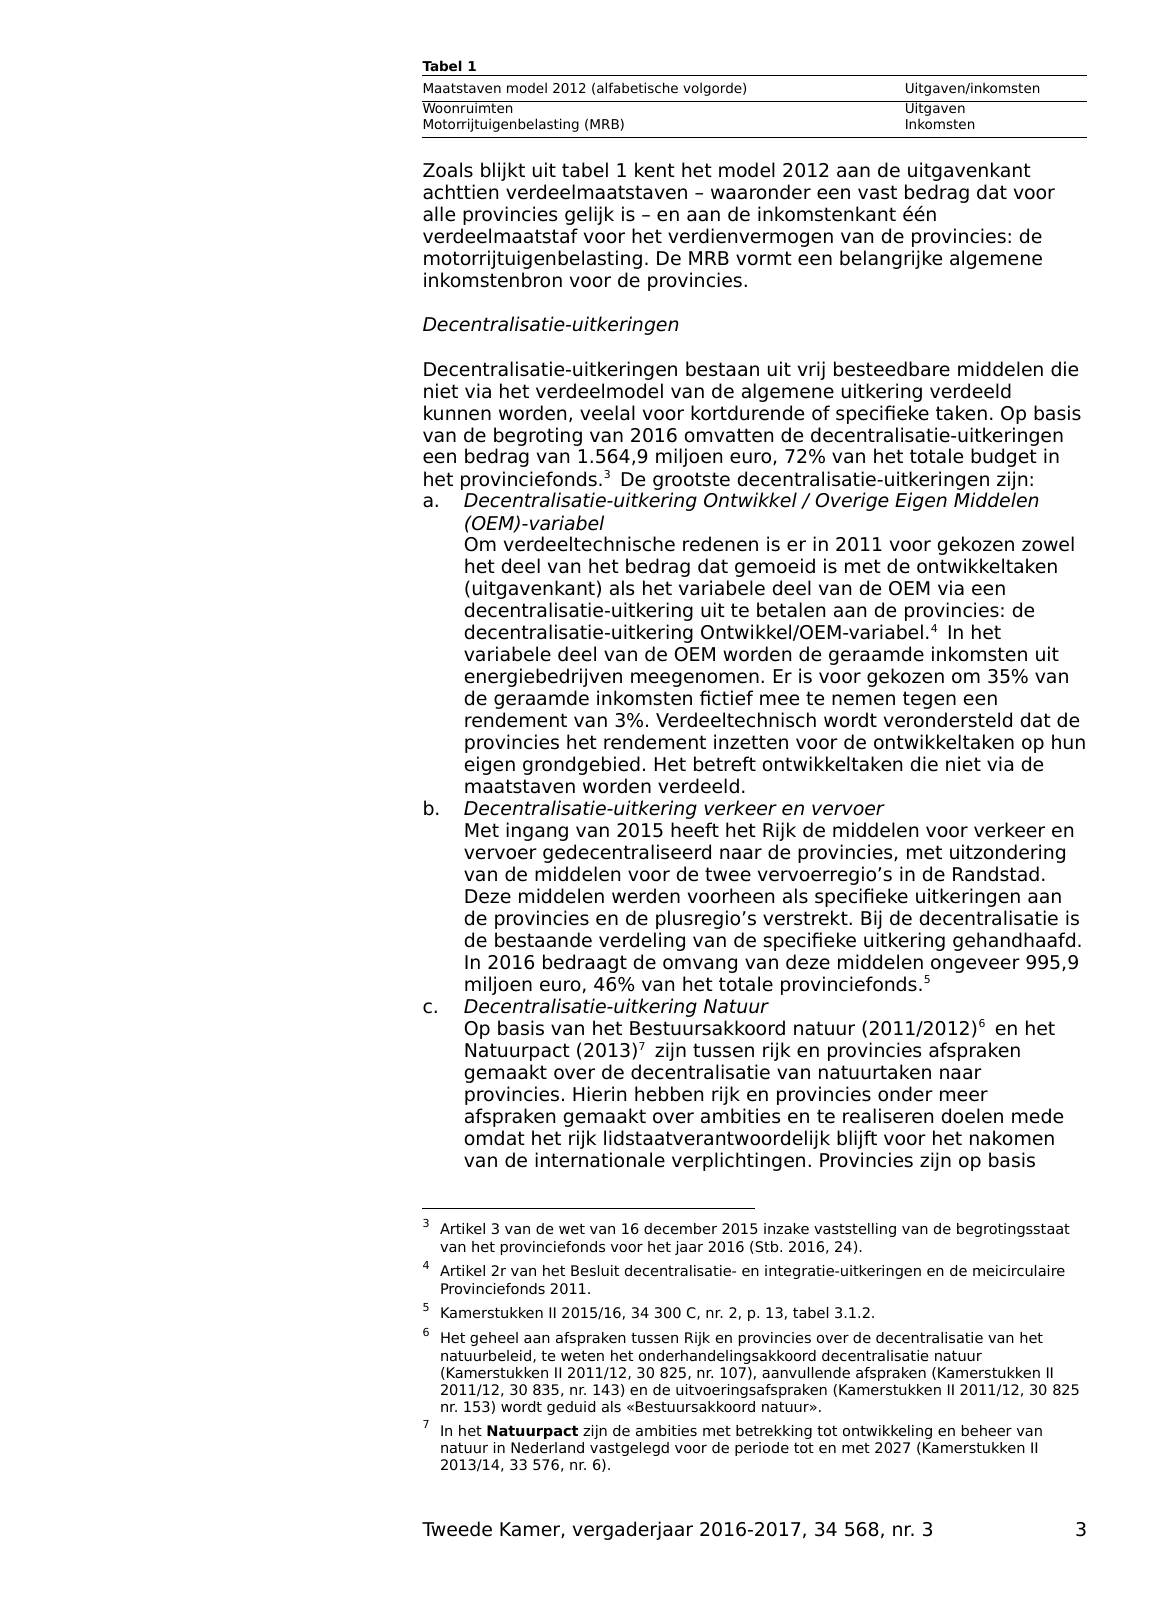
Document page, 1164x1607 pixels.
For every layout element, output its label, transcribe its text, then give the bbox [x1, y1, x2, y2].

subtitle Decentralisatie-uitkeringen [422, 314, 1087, 336]
table_cell Inkomsten [899, 117, 1087, 137]
table_cell Uitgaven/inkomsten [899, 76, 1087, 101]
table_cell Maatstaven model 2012 (alfabetische volgorde) [422, 76, 899, 101]
text Op basis van het Bestuursakkoord natuur (2011/2012) en het Natuurpact (2013) zijn tussen rijk en provincies afspraken gemaakt over de decentralisatie van natuurtaken naar provincies. Hierin hebben rijk en provincies onder meer afspraken gemaakt over ambities en te realiseren doelen mede omdat het rijk lidstaatverantwoordelijk blijft voor het nakomen van de internationale verplichtingen. Provincies zijn op basis [464, 1018, 1087, 1172]
table_cell Uitgaven [899, 102, 1087, 117]
text c. Decentralisatie-uitkering Natuur [422, 996, 1087, 1018]
text Om verdeeltechnische redenen is er in 2011 voor gekozen zowel het deel van het bedrag dat gemoeid is met de ontwikkeltaken (uitgavenkant) als het variabele deel van de OEM via een decentralisatie-uitkering uit te betalen aan de provincies: de decentralisatie-uitkering Ontwikkel/OEM-variabel. In het variabele deel van de OEM worden de geraamde inkomsten uit energiebedrijven meegenomen. Er is voor gekozen om 35% van de geraamde inkomsten fictief mee te nemen tegen een rendement van 3%. Verdeeltechnisch wordt verondersteld dat de provincies het rendement inzetten voor de ontwikkeltaken op hun eigen grondgebied. Het betreft ontwikkeltaken die niet via de maatstaven worden verdeeld. [464, 534, 1087, 798]
text Het geheel aan afspraken tussen Rijk en provincies over de decentralisatie van het natuurbeleid, te weten het onderhandelingsakkoord decentralisatie natuur (Kamerstukken II 2011/12, 30 825, nr. 107), aanvullende afspraken (Kamerstukken II 2011/12, 30 835, nr. 143) en de uitvoeringsafspraken (Kamerstukken II 2011/12, 30 825 nr. 153) wordt geduid als «Bestuursakkoord natuur». [422, 1326, 1087, 1416]
text Met ingang van 2015 heeft het Rijk de middelen voor verkeer en vervoer gedecentraliseerd naar de provincies, met uitzondering van de middelen voor de twee vervoerregio’s in de Randstad. Deze middelen werden voorheen als specifieke uitkeringen aan de provincies en de plusregio’s verstrekt. Bij de decentralisatie is de bestaande verdeling van de specifieke uitkering gehandhaafd. In 2016 bedraagt de omvang van deze middelen ongeveer 995,9 miljoen euro, 46% van het totale provinciefonds. [464, 820, 1087, 996]
text Zoals blijkt uit tabel 1 kent het model 2012 aan de uitgavenkant achttien verdeelmaatstaven – waaronder een vast bedrag dat voor alle provincies gelijk is – en aan de inkomstenkant één verdeelmaatstaf voor het verdienvermogen van de provincies: de motorrijtuigenbelasting. De MRB vormt een belangrijke algemene inkomstenbron voor de provincies. [422, 160, 1087, 292]
table_header Tabel 1 [422, 59, 1087, 75]
text Artikel 3 van de wet van 16 december 2015 inzake vaststelling van de begrotingsstaat van het provinciefonds voor het jaar 2016 (Stb. 2016, 24). [422, 1217, 1087, 1256]
table_cell Motorrijtuigenbelasting (MRB) [422, 117, 899, 137]
text a. Decentralisatie-uitkering Ontwikkel / Overige Eigen Middelen (OEM)-variabel [422, 490, 1087, 534]
text In het Natuurpact zijn de ambities met betrekking tot ontwikkeling en beheer van natuur in Nederland vastgelegd voor de periode tot en met 2027 (Kamerstukken II 2013/14, 33 576, nr. 6). [422, 1418, 1087, 1474]
table_cell Woonruimten [422, 102, 899, 117]
text Artikel 2r van het Besluit decentralisatie- en integratie-uitkeringen en de meicirculaire Provinciefonds 2011. [422, 1259, 1087, 1298]
text Kamerstukken II 2015/16, 34 300 C, nr. 2, p. 13, tabel 3.1.2. [422, 1301, 1087, 1323]
text Decentralisatie-uitkeringen bestaan uit vrij besteedbare middelen die niet via het verdeelmodel van de algemene uitkering verdeeld kunnen worden, veelal voor kortdurende of specifieke taken. Op basis van de begroting van 2016 omvatten de decentralisatie-uitkeringen een bedrag van 1.564,9 miljoen euro, 72% van het totale budget in het provinciefonds. De grootste decentralisatie-uitkeringen zijn: [422, 358, 1087, 490]
text b. Decentralisatie-uitkering verkeer en vervoer [422, 798, 1087, 820]
